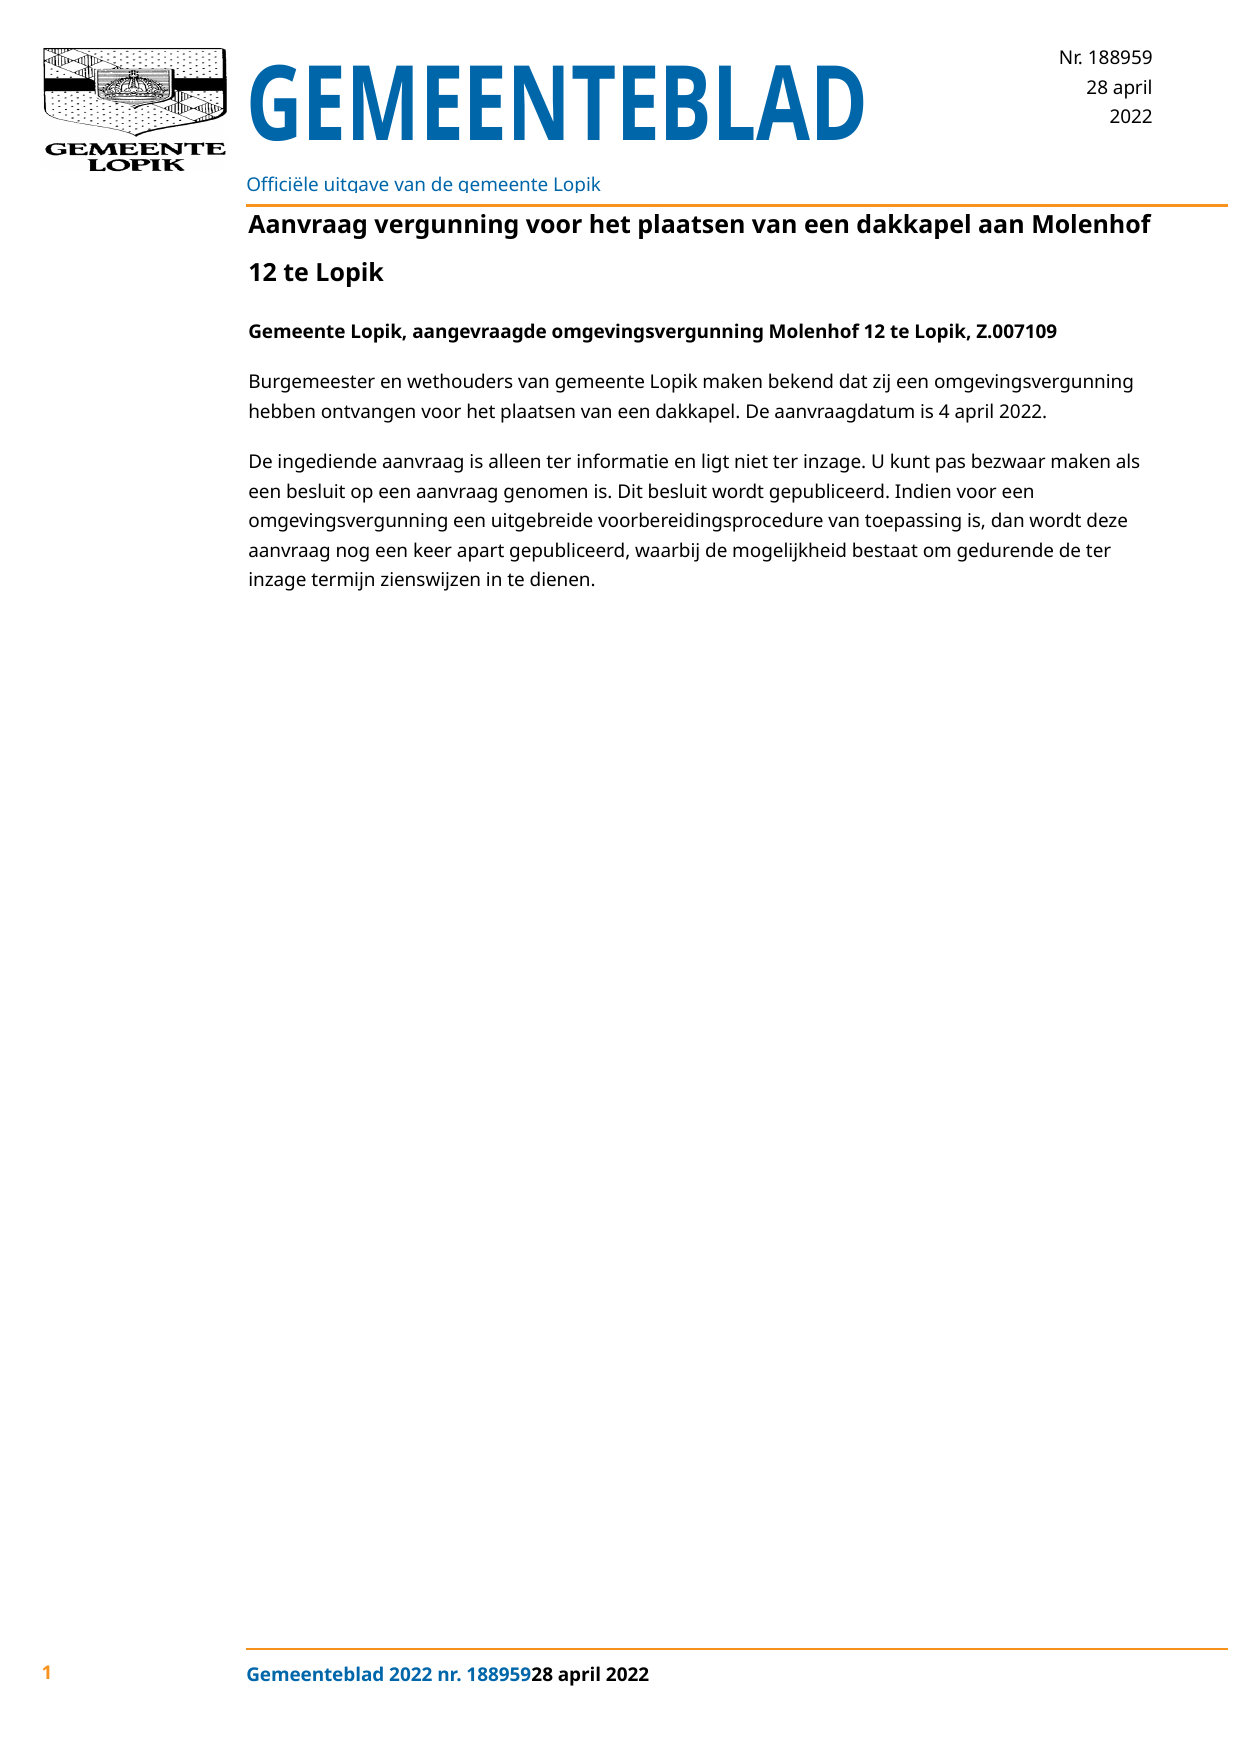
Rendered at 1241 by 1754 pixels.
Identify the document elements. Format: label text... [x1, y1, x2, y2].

text Aanvraag vergunning voor het plaatsen van een dakkapel aan Molenhof 12 te Lopik [248, 207, 1152, 288]
text Gemeente Lopik, aangevraagde omgevingsvergunning Molenhof 12 te Lopik, Z.007109 [248, 318, 1152, 344]
text Burgemeester en wethouders van gemeente Lopik maken bekend dat zij een omgevingsvergunning hebben ontvangen voor het plaatsen van een dakkapel. De aanvraagdatum is 4 april 2022. [248, 368, 1152, 424]
picture [41, 47, 231, 172]
text De ingediende aanvraag is alleen ter informatie en ligt niet ter inzage. U kunt pas bezwaar maken als een besluit op een aanvraag genomen is. Dit besluit wordt gepubliceerd. Indien voor een omgevingsvergunning een uitgebreide voorbereidingsprocedure van toepassing is, dan wordt deze aanvraag nog een keer apart gepubliceerd, waarbij de mogelijkheid bestaat om gedurende de ter inzage termijn zienswijzen in te dienen. [248, 448, 1152, 592]
